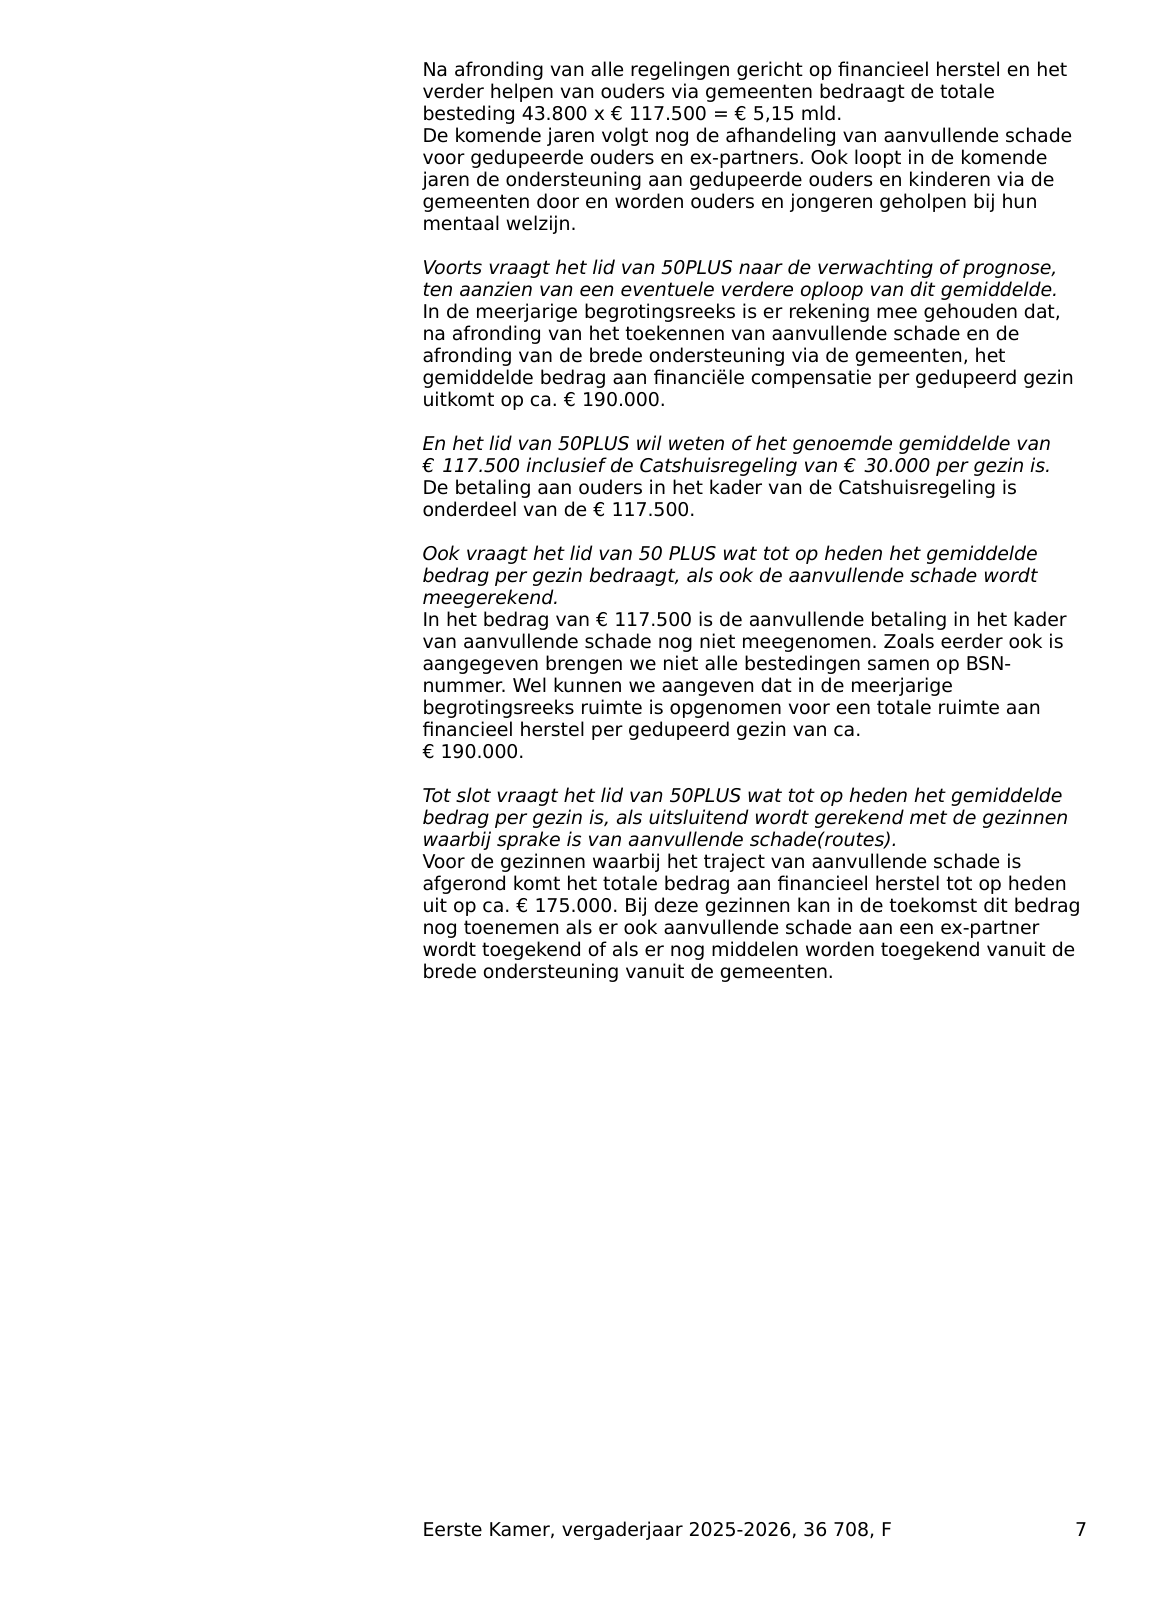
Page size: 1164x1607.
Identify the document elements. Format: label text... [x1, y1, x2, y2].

text Ook vraagt het lid van 50 PLUS wat tot op heden het gemiddelde bedrag per gezin bedraagt, als ook de aanvullende schade wordt meegerekend. [422, 543, 1087, 609]
text Na afronding van alle regelingen gericht op financieel herstel en het verder helpen van ouders via gemeenten bedraagt de totale besteding 43.800 x € 117.500 = € 5,15 mld. [422, 59, 1087, 125]
text In de meerjarige begrotingsreeks is er rekening mee gehouden dat, na afronding van het toekennen van aanvullende schade en de afronding van de brede ondersteuning via de gemeenten, het gemiddelde bedrag aan financiële compensatie per gedupeerd gezin uitkomt op ca. € 190.000. [422, 301, 1087, 411]
text Tot slot vraagt het lid van 50PLUS wat tot op heden het gemiddelde bedrag per gezin is, als uitsluitend wordt gerekend met de gezinnen waarbij sprake is van aanvullende schade(routes). [422, 785, 1087, 851]
text Voor de gezinnen waarbij het traject van aanvullende schade is afgerond komt het totale bedrag aan financieel herstel tot op heden uit op ca. € 175.000. Bij deze gezinnen kan in de toekomst dit bedrag nog toenemen als er ook aanvullende schade aan een ex-partner wordt toegekend of als er nog middelen worden toegekend vanuit de brede ondersteuning vanuit de gemeenten. [422, 851, 1087, 983]
text De betaling aan ouders in het kader van de Catshuisregeling is onderdeel van de € 117.500. [422, 477, 1087, 521]
text De komende jaren volgt nog de afhandeling van aanvullende schade voor gedupeerde ouders en ex-partners. Ook loopt in de komende jaren de ondersteuning aan gedupeerde ouders en kinderen via de gemeenten door en worden ouders en jongeren geholpen bij hun mentaal welzijn. [422, 125, 1087, 235]
text En het lid van 50PLUS wil weten of het genoemde gemiddelde van € 117.500 inclusief de Catshuisregeling van € 30.000 per gezin is. [422, 433, 1087, 477]
text € 190.000. [422, 741, 1087, 763]
text In het bedrag van € 117.500 is de aanvullende betaling in het kader van aanvullende schade nog niet meegenomen. Zoals eerder ook is aangegeven brengen we niet alle bestedingen samen op BSN-nummer. Wel kunnen we aangeven dat in de meerjarige begrotingsreeks ruimte is opgenomen voor een totale ruimte aan financieel herstel per gedupeerd gezin van ca. [422, 609, 1087, 741]
text Voorts vraagt het lid van 50PLUS naar de verwachting of prognose, ten aanzien van een eventuele verdere oploop van dit gemiddelde. [422, 257, 1087, 301]
